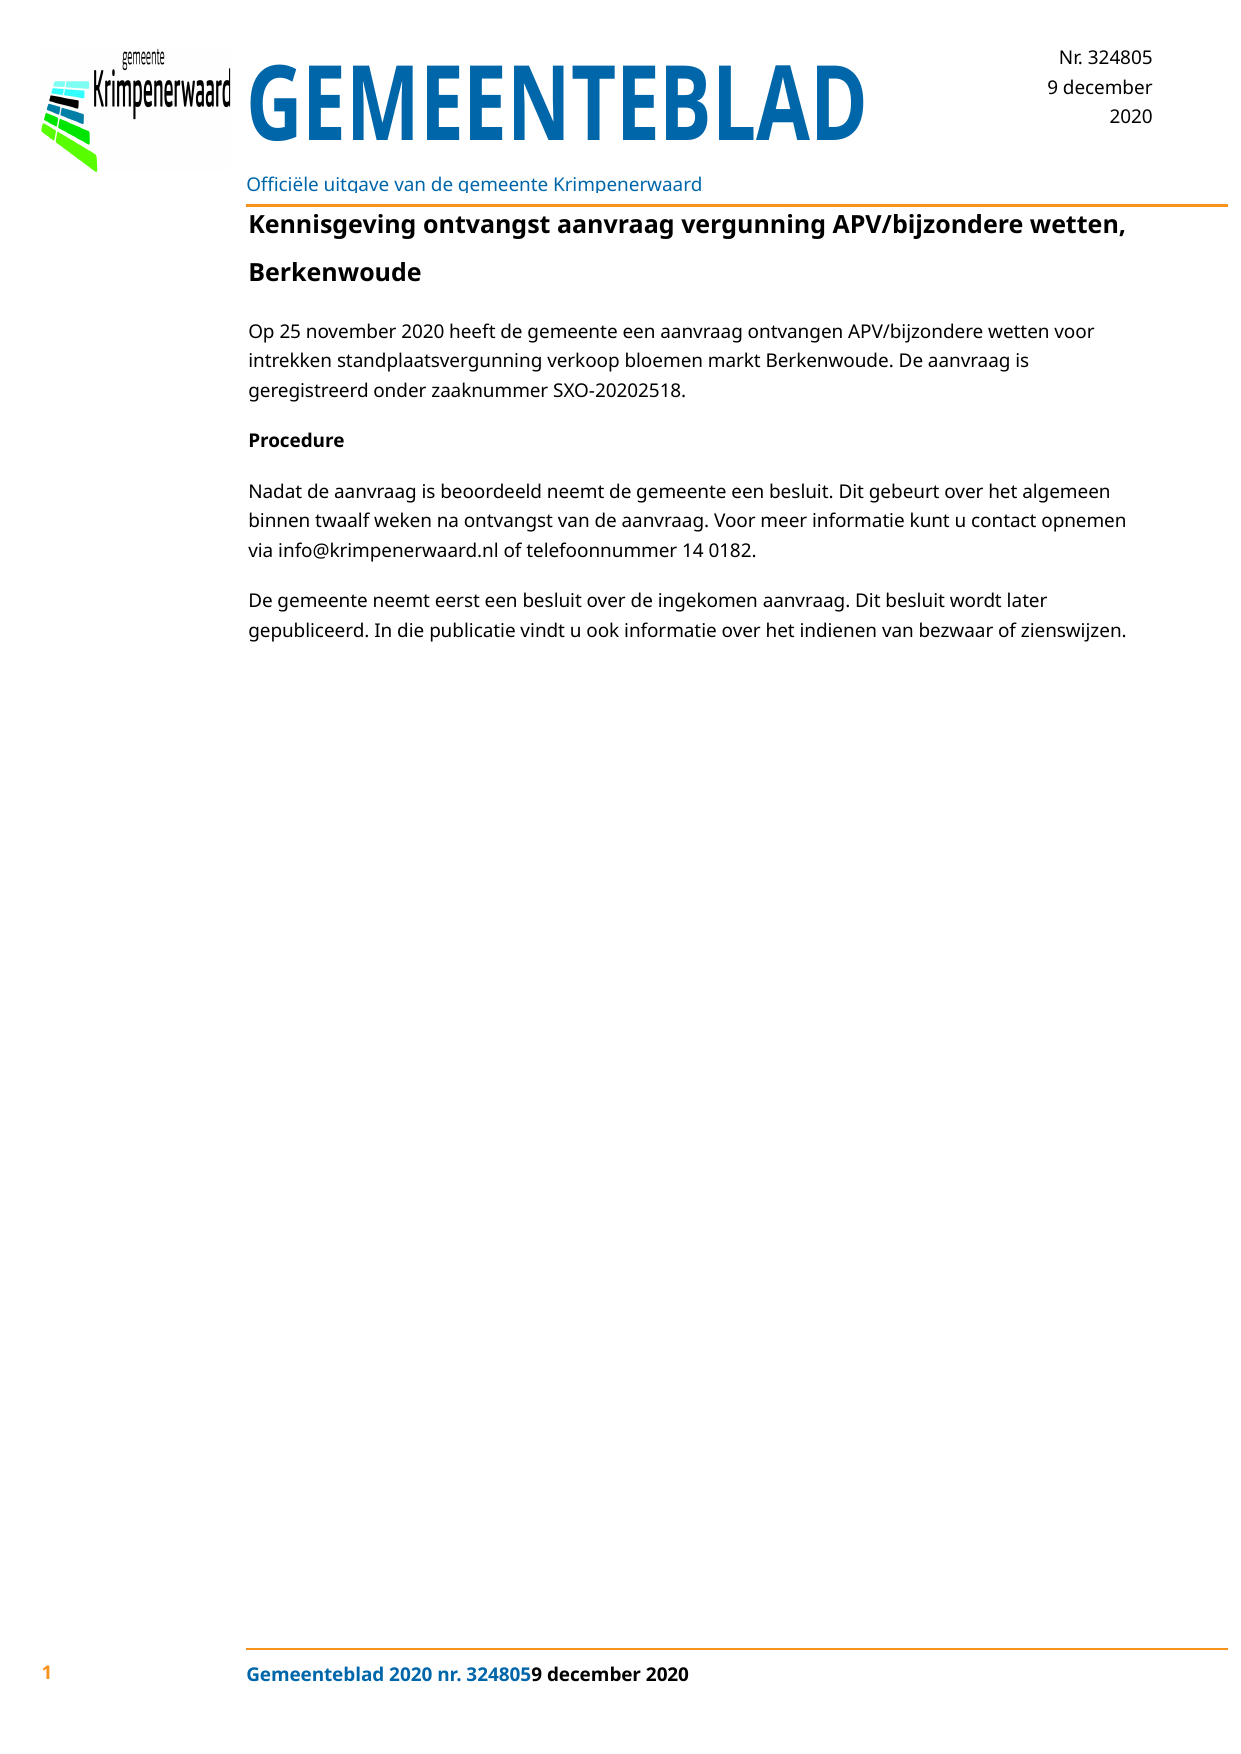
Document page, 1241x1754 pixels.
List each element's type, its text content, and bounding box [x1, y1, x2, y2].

text Procedure [248, 427, 1152, 453]
text Kennisgeving ontvangst aanvraag vergunning APV/bijzondere wetten, Berkenwoude [248, 207, 1152, 288]
text De gemeente neemt eerst een besluit over de ingekomen aanvraag. Dit besluit wordt later gepubliceerd. In die publicatie vindt u ook informatie over het indienen van bezwaar of zienswijzen. [248, 587, 1152, 643]
text Op 25 november 2020 heeft de gemeente een aanvraag ontvangen APV/bijzondere wetten voor intrekken standplaatsvergunning verkoop bloemen markt Berkenwoude. De aanvraag is geregistreerd onder zaaknummer SXO-20202518. [248, 318, 1152, 403]
picture [41, 47, 231, 172]
text Nadat de aanvraag is beoordeeld neemt de gemeente een besluit. Dit gebeurt over het algemeen binnen twaalf weken na ontvangst van de aanvraag. Voor meer informatie kunt u contact opnemen via info@krimpenerwaard.nl of telefoonnummer 14 0182. [248, 478, 1152, 563]
